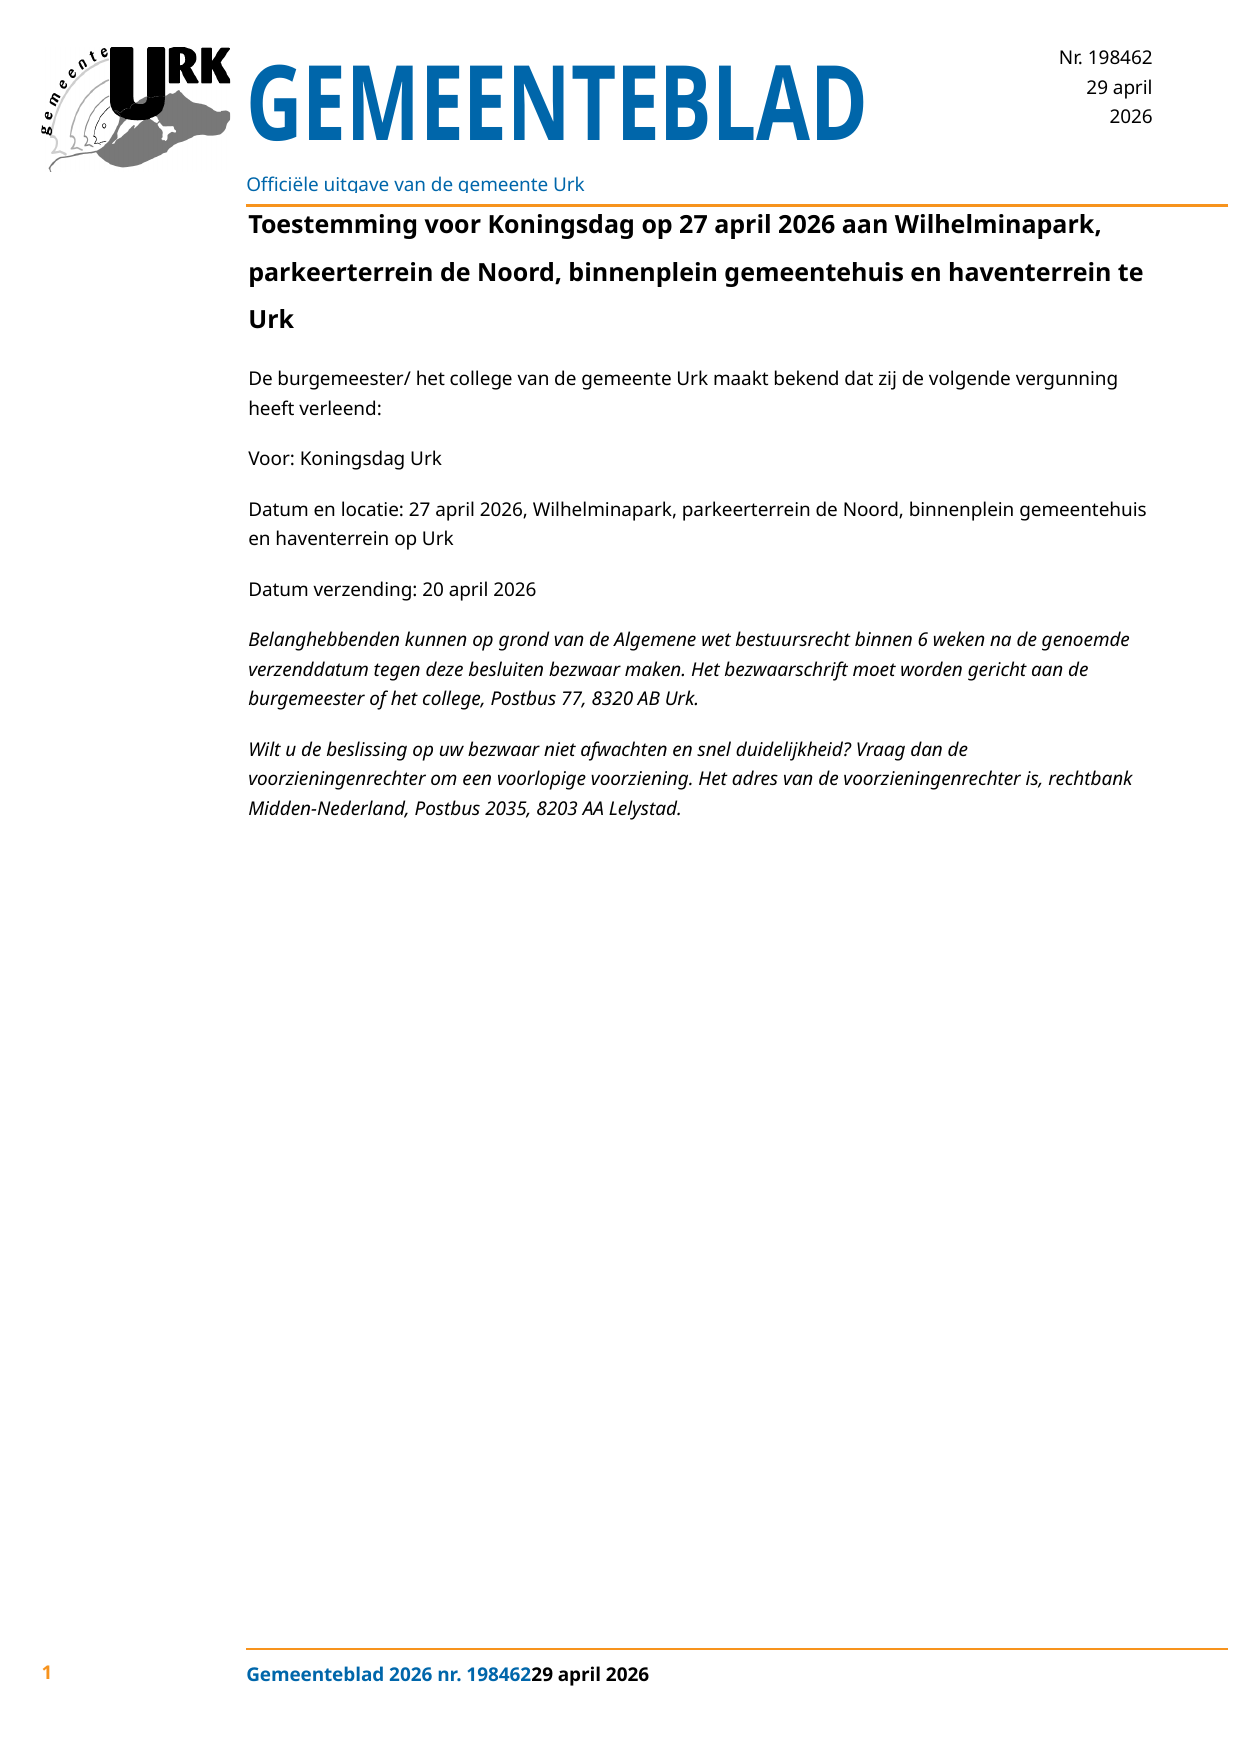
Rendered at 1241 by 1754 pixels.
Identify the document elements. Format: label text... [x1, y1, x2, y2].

text Belanghebbenden kunnen op grond van de Algemene wet bestuursrecht binnen 6 weken na de genoemde verzenddatum tegen deze besluiten bezwaar maken. Het bezwaarschrift moet worden gericht aan de burgemeester of het college, Postbus 77, 8320 AB Urk. [248, 626, 1152, 711]
text Toestemming voor Koningsdag op 27 april 2026 aan Wilhelminapark, parkeerterrein de Noord, binnenplein gemeentehuis en haventerrein te Urk [248, 207, 1152, 336]
text Wilt u de beslissing op uw bezwaar niet afwachten en snel duidelijkheid? Vraag dan de voorzieningenrechter om een voorlopige voorziening. Het adres van de voorzieningenrechter is, rechtbank Midden-Nederland, Postbus 2035, 8203 AA Lelystad. [248, 736, 1152, 821]
text De burgemeester/ het college van de gemeente Urk maakt bekend dat zij de volgende vergunning heeft verleend: [248, 366, 1152, 421]
text Datum verzending: 20 april 2026 [248, 576, 1152, 602]
text Datum en locatie: 27 april 2026, Wilhelminapark, parkeerterrein de Noord, binnenplein gemeentehuis en haventerrein op Urk [248, 496, 1152, 551]
text Voor: Koningsdag Urk [248, 446, 1152, 471]
picture [41, 47, 231, 172]
